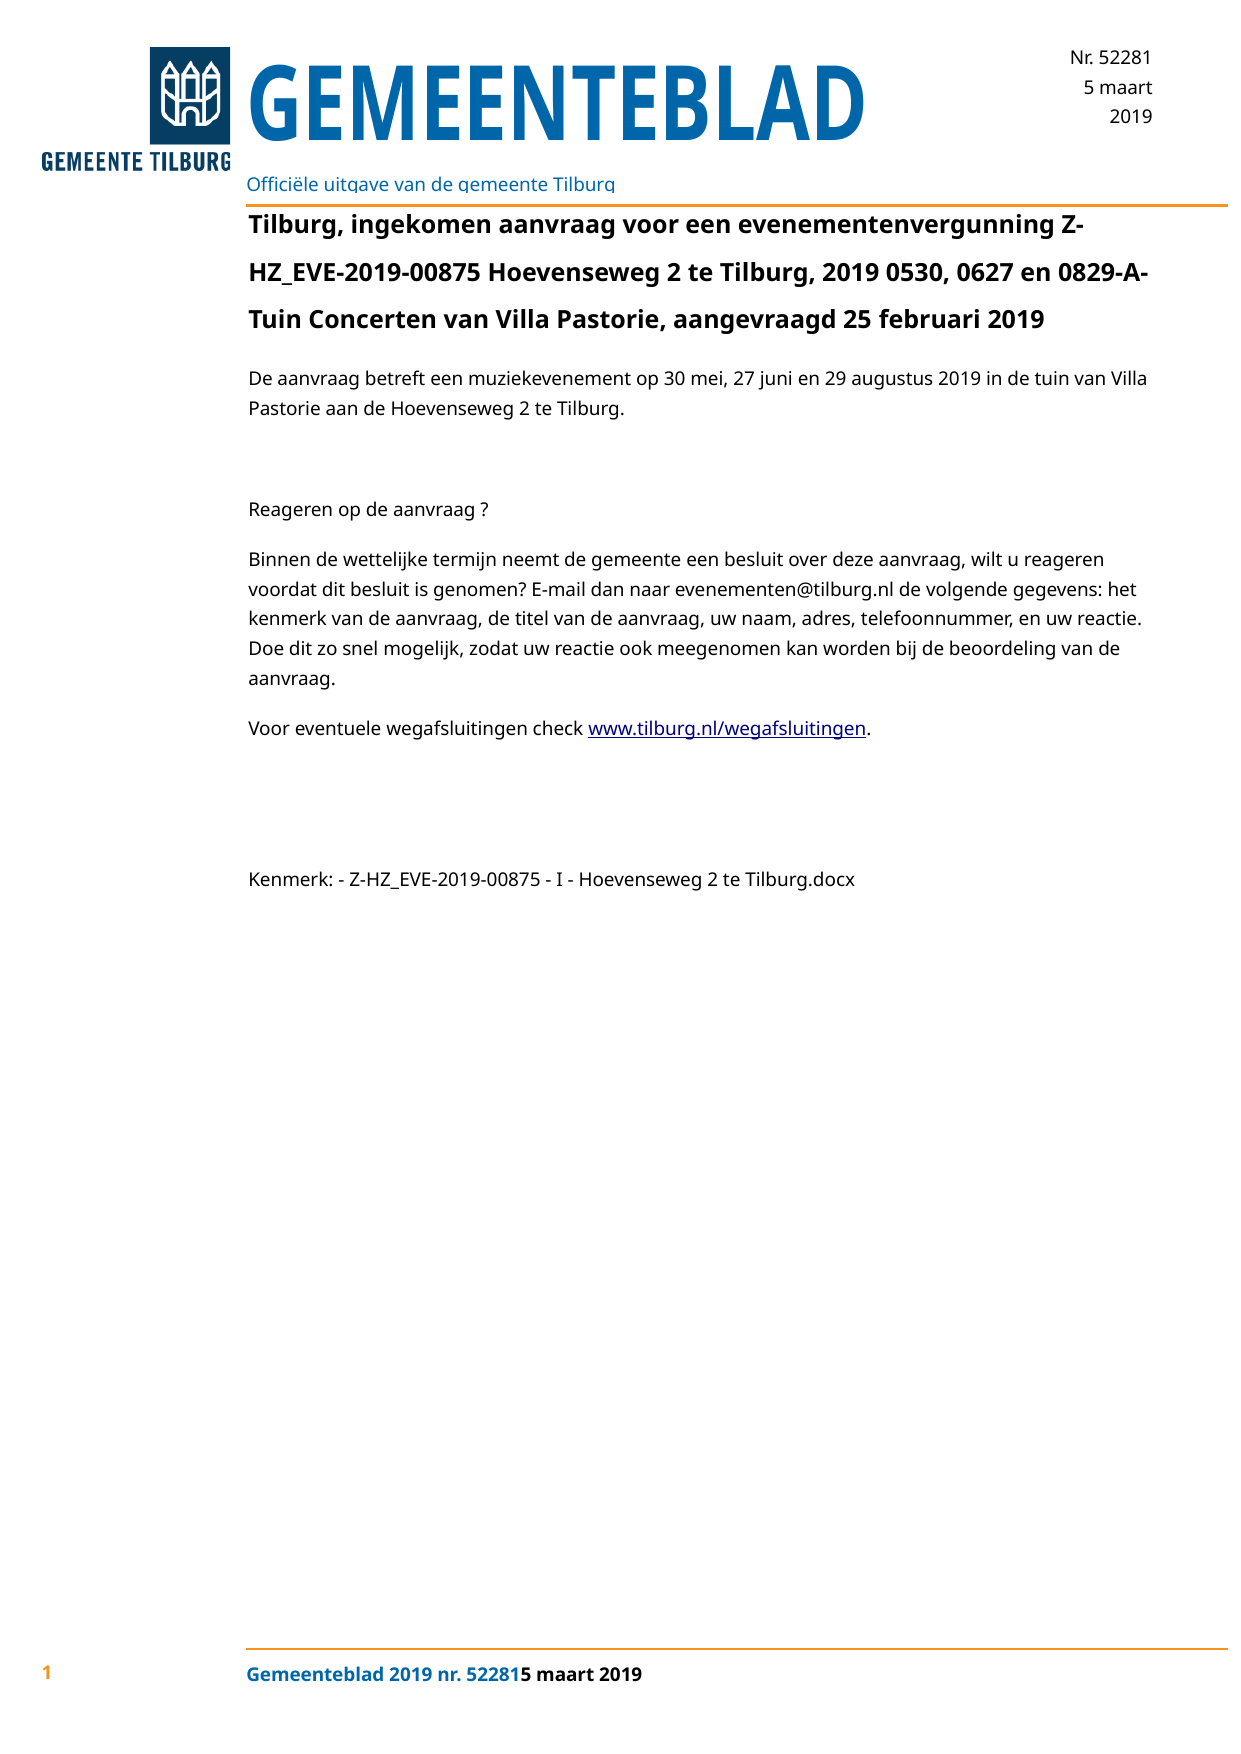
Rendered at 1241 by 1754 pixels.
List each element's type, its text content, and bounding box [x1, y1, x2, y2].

text Kenmerk: - Z-HZ_EVE-2019-00875 - I - Hoevenseweg 2 te Tilburg.docx [248, 866, 1152, 892]
picture [41, 47, 231, 172]
text Binnen de wettelijke termijn neemt de gemeente een besluit over deze aanvraag, wilt u reageren voordat dit besluit is genomen? E-mail dan naar evenementen@tilburg.nl de volgende gegevens: het kenmerk van de aanvraag, de titel van de aanvraag, uw naam, adres, telefoonnummer, en uw reactie. Doe dit zo snel mogelijk, zodat uw reactie ook meegenomen kan worden bij de beoordeling van de aanvraag. [248, 546, 1152, 690]
text De aanvraag betreft een muziekevenement op 30 mei, 27 juni en 29 augustus 2019 in de tuin van Villa Pastorie aan de Hoevenseweg 2 te Tilburg. [248, 366, 1152, 421]
text Tilburg, ingekomen aanvraag voor een evenementenvergunning Z-HZ_EVE-2019-00875 Hoevenseweg 2 te Tilburg, 2019 0530, 0627 en 0829-A-Tuin Concerten van Villa Pastorie, aangevraagd 25 februari 2019 [248, 207, 1152, 336]
text Voor eventuele wegafsluitingen check www.tilburg.nl/wegafsluitingen. [248, 715, 1152, 741]
text Reageren op de aanvraag ? [248, 496, 1152, 522]
